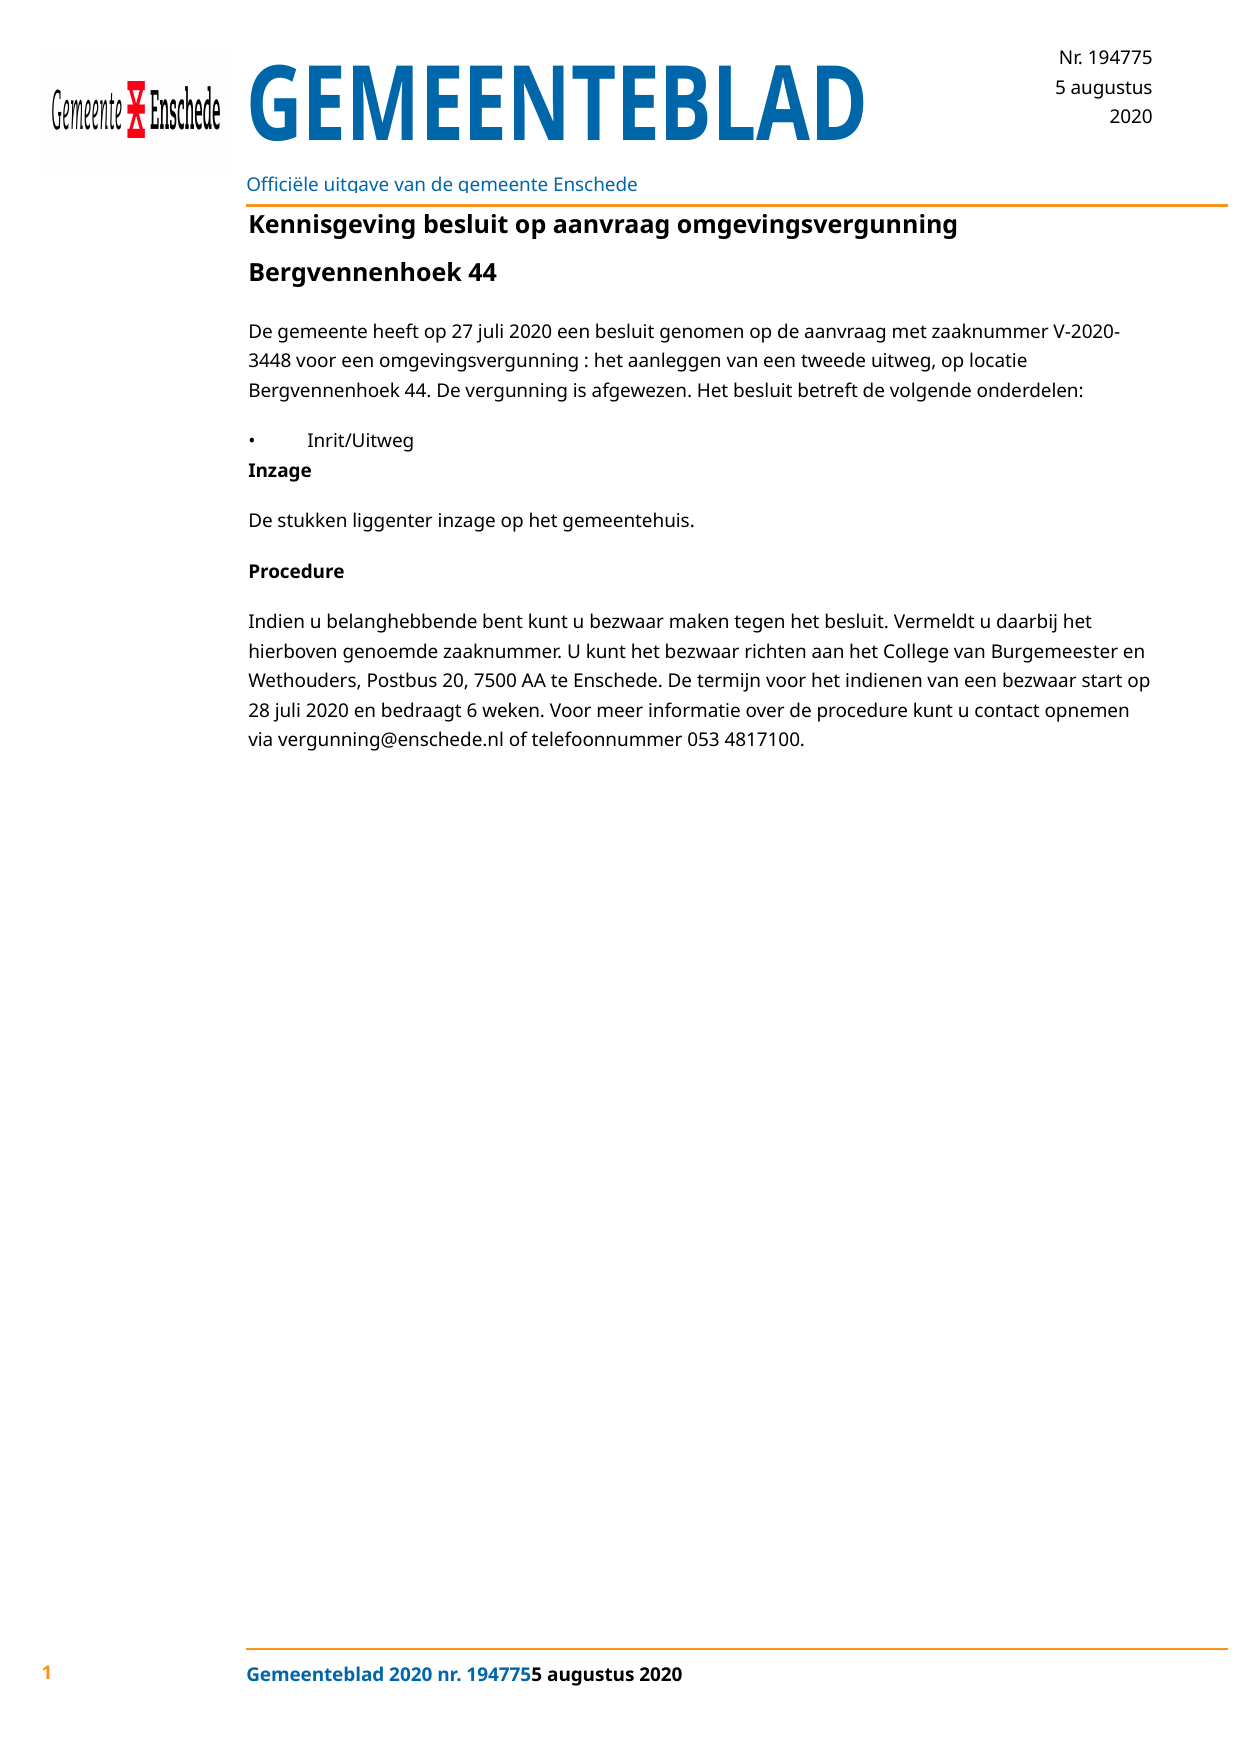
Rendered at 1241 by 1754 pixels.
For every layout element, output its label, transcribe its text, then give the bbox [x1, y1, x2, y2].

text Inzage [248, 457, 1152, 483]
text Indien u belanghebbende bent kunt u bezwaar maken tegen het besluit. Vermeldt u daarbij het hierboven genoemde zaaknummer. U kunt het bezwaar richten aan het College van Burgemees­ter en Wethouders, Postbus 20, 7500 AA te Enschede. De termijn voor het indienen van een bezwaar start op 28 juli 2020 en bedraagt 6 weken. Voor meer informatie over de procedure kunt u contact opnemen via vergunning@enschede.nl of telefoonnummer 053 4817100. [248, 608, 1152, 752]
text Procedure [248, 558, 1152, 584]
list Inrit/Uitweg [248, 427, 1152, 453]
text De gemeente heeft op 27 juli 2020 een besluit genomen op de aanvraag met zaaknummer V-2020-3448 voor een omgevingsvergunning : het aanleggen van een tweede uitweg, op locatie Bergvennenhoek 44. De vergunning is afgewezen. Het besluit betreft de volgende onderdelen: [248, 318, 1152, 403]
text De stukken liggenter inzage op het gemeentehuis. [248, 507, 1152, 533]
picture [41, 47, 231, 172]
text Kennisgeving besluit op aanvraag omgevingsvergunning Bergvennenhoek 44 [248, 207, 1152, 288]
